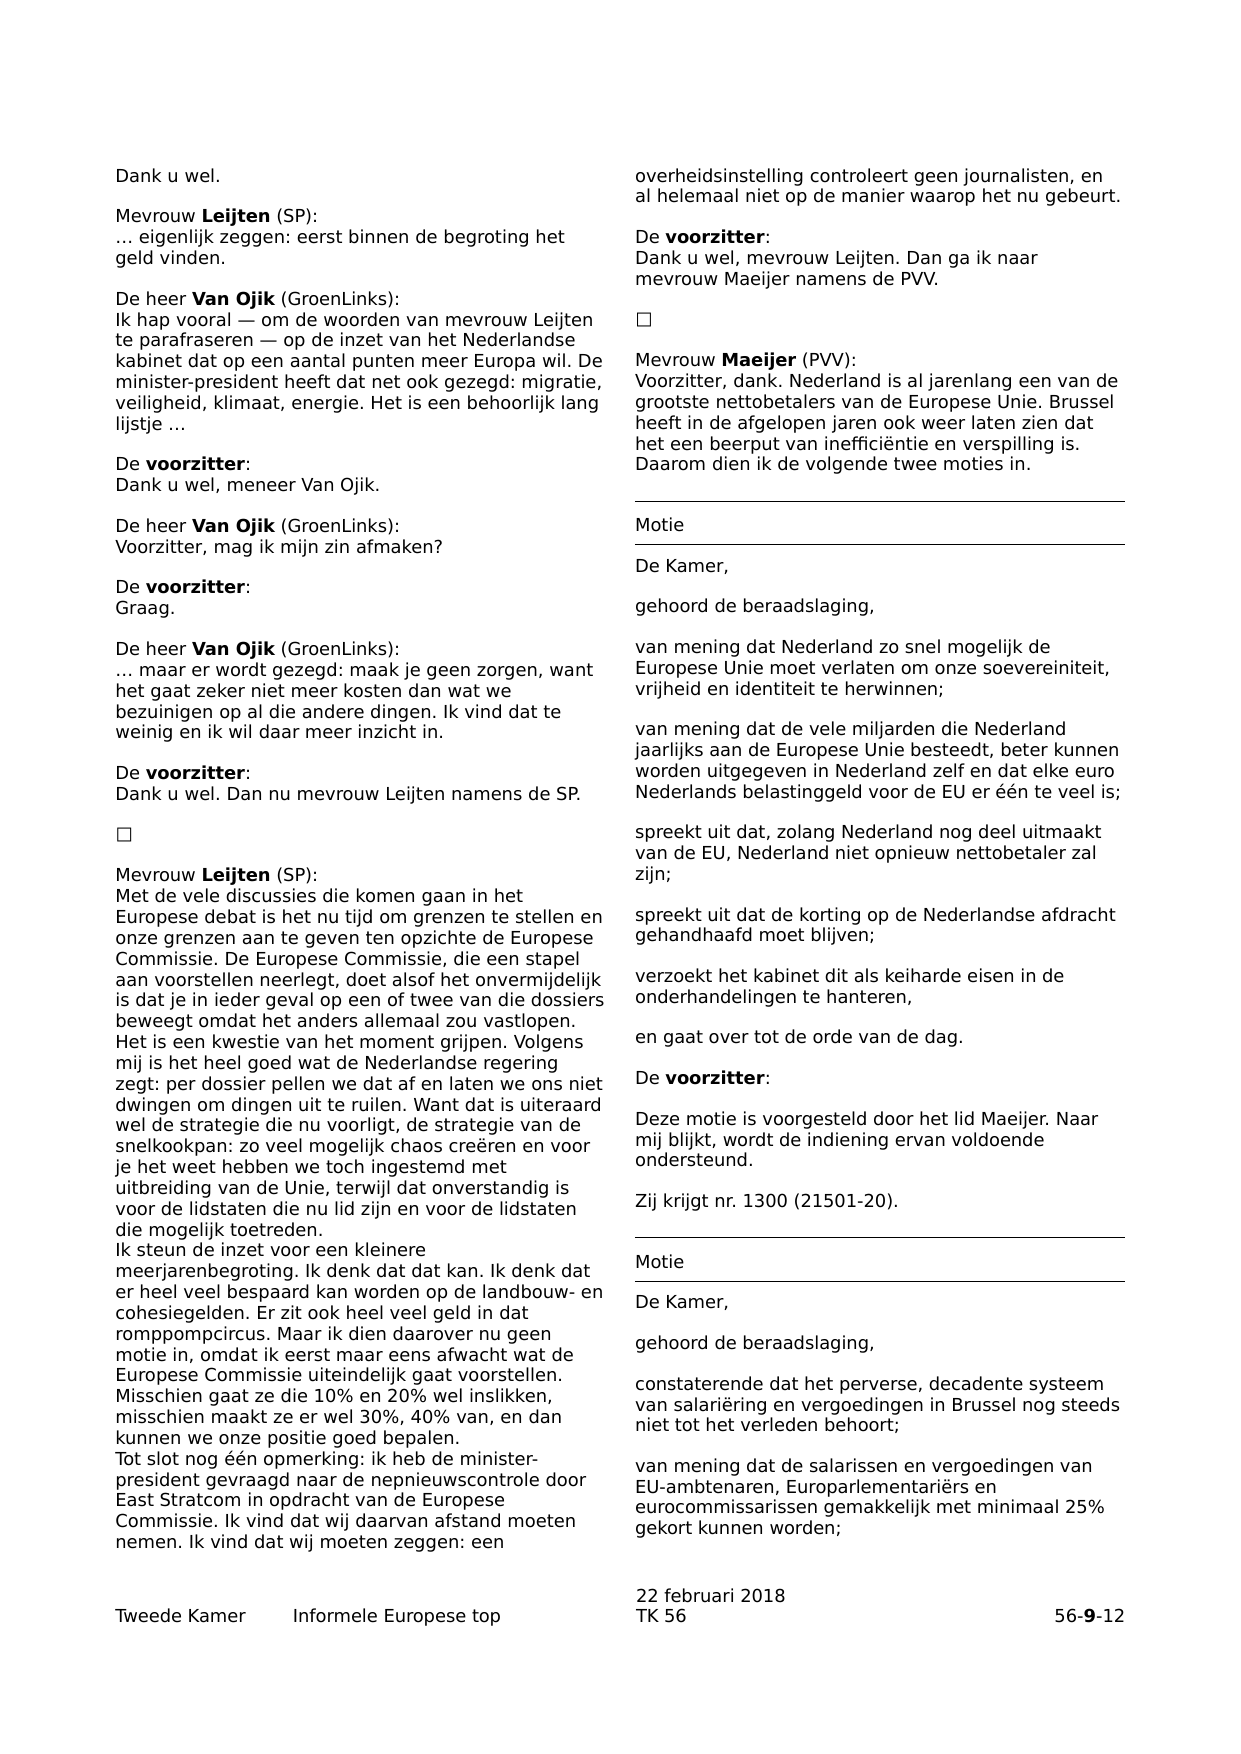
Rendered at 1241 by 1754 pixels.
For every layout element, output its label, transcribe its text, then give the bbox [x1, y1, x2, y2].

text Ik hap vooral — om de woorden van mevrouw Leijten te parafraseren — op de inzet van het Nederlandse kabinet dat op een aantal punten meer Europa wil. De minister-president heeft dat net ook gezegd: migratie, veiligheid, klimaat, energie. Het is een behoorlijk lang lijstje … [115, 309, 605, 434]
text Met de vele discussies die komen gaan in het Europese debat is het nu tijd om grenzen te stellen en onze grenzen aan te geven ten opzichte de Europese Commissie. De Europese Commissie, die een stapel aan voorstellen neerlegt, doet alsof het onvermijdelijk is dat je in ieder geval op een of twee van die dossiers beweegt omdat het anders allemaal zou vastlopen. Het is een kwestie van het moment grijpen. Volgens mij is het heel goed wat de Nederlandse regering zegt: per dossier pellen we dat af en laten we ons niet dwingen om dingen uit te ruilen. Want dat is uiteraard wel de strategie die nu voorligt, de strategie van de snelkookpan: zo veel mogelijk chaos creëren en voor je het weet hebben we toch ingestemd met uitbreiding van de Unie, terwijl dat onverstandig is voor de lidstaten die nu lid zijn en voor de lidstaten die mogelijk toetreden. [115, 886, 605, 1240]
text De voorzitter: [115, 577, 605, 598]
text spreekt uit dat, zolang Nederland nog deel uitmaakt van de EU, Nederland niet opnieuw nettobetaler zal zijn; [635, 822, 1125, 884]
text De heer Van Ojik (GroenLinks): [115, 288, 605, 309]
text van mening dat de salarissen en vergoedingen van EU-ambtenaren, Europarlementariërs en eurocommissarissen gemakkelijk met minimaal 25% gekort kunnen worden; [635, 1456, 1125, 1539]
text Voorzitter, mag ik mijn zin afmaken? [115, 537, 605, 557]
text Mevrouw Leijten (SP): [115, 206, 605, 227]
text De voorzitter: [635, 1068, 1125, 1089]
text … maar er wordt gezegd: maak je geen zorgen, want het gaat zeker niet meer kosten dan wat we bezuinigen op al die andere dingen. Ik vind dat te weinig en ik wil daar meer inzicht in. [115, 660, 605, 743]
text overheidsinstelling controleert geen journalisten, en al helemaal niet op de manier waarop het nu gebeurt. [635, 165, 1125, 207]
text Tot slot nog één opmerking: ik heb de minister-president gevraagd naar de nepnieuwscontrole door East Stratcom in opdracht van de Europese Commissie. Ik vind dat wij daarvan afstand moeten nemen. Ik vind dat wij moeten zeggen: een [115, 1448, 605, 1553]
text Ik steun de inzet voor een kleinere meerjarenbegroting. Ik denk dat dat kan. Ik denk dat er heel veel bespaard kan worden op de landbouw- en cohesiegelden. Er zit ook heel veel geld in dat romppompcircus. Maar ik dien daarover nu geen motie in, omdat ik eerst maar eens afwacht wat de Europese Commissie uiteindelijk gaat voorstellen. Misschien gaat ze die 10% en 20% wel inslikken, misschien maakt ze er wel 30%, 40% van, en dan kunnen we onze positie goed bepalen. [115, 1240, 605, 1448]
text van mening dat Nederland zo snel mogelijk de Europese Unie moet verlaten om onze soevereiniteit, vrijheid en identiteit te herwinnen; [635, 637, 1125, 699]
text De voorzitter: [115, 763, 605, 784]
text constaterende dat het perverse, decadente systeem van salariëring en vergoedingen in Brussel nog steeds niet tot het verleden behoort; [635, 1374, 1125, 1436]
text De voorzitter: [115, 454, 605, 475]
text De heer Van Ojik (GroenLinks): [115, 516, 605, 537]
text … eigenlijk zeggen: eerst binnen de begroting het geld vinden. [115, 227, 605, 268]
text De voorzitter: [635, 227, 1125, 248]
text Motie [635, 515, 1125, 536]
text Deze motie is voorgesteld door het lid Maeijer. Naar mij blijkt, wordt de indiening ervan voldoende ondersteund. [635, 1109, 1125, 1171]
text spreekt uit dat de korting op de Nederlandse afdracht gehandhaafd moet blijven; [635, 904, 1125, 946]
text Dank u wel, meneer Van Ojik. [115, 475, 605, 496]
text De heer Van Ojik (GroenLinks): [115, 639, 605, 660]
text Mevrouw Maeijer (PVV): [635, 350, 1125, 371]
text Dank u wel, mevrouw Leijten. Dan ga ik naar mevrouw Maeijer namens de PVV. [635, 248, 1125, 289]
text Zij krijgt nr. 1300 (21501-20). [635, 1191, 1125, 1212]
text gehoord de beraadslaging, [635, 596, 1125, 617]
text Motie [635, 1252, 1125, 1272]
text Dank u wel. [115, 165, 605, 186]
text Graag. [115, 598, 605, 619]
text De Kamer, [635, 1292, 1125, 1313]
text gehoord de beraadslaging, [635, 1333, 1125, 1354]
text verzoekt het kabinet dit als keiharde eisen in de onderhandelingen te hanteren, [635, 966, 1125, 1007]
text en gaat over tot de orde van de dag. [635, 1027, 1125, 1048]
text ⬜ [635, 309, 1125, 330]
text van mening dat de vele miljarden die Nederland jaarlijks aan de Europese Unie besteedt, beter kunnen worden uitgegeven in Nederland zelf en dat elke euro Nederlands belastinggeld voor de EU er één te veel is; [635, 719, 1125, 802]
text ⬜ [115, 824, 605, 845]
text Voorzitter, dank. Nederland is al jarenlang een van de grootste nettobetalers van de Europese Unie. Brussel heeft in de afgelopen jaren ook weer laten zien dat het een beerput van inefficiëntie en verspilling is. Daarom dien ik de volgende twee moties in. [635, 371, 1125, 475]
text De Kamer, [635, 556, 1125, 576]
text Dank u wel. Dan nu mevrouw Leijten namens de SP. [115, 784, 605, 804]
text Mevrouw Leijten (SP): [115, 865, 605, 886]
